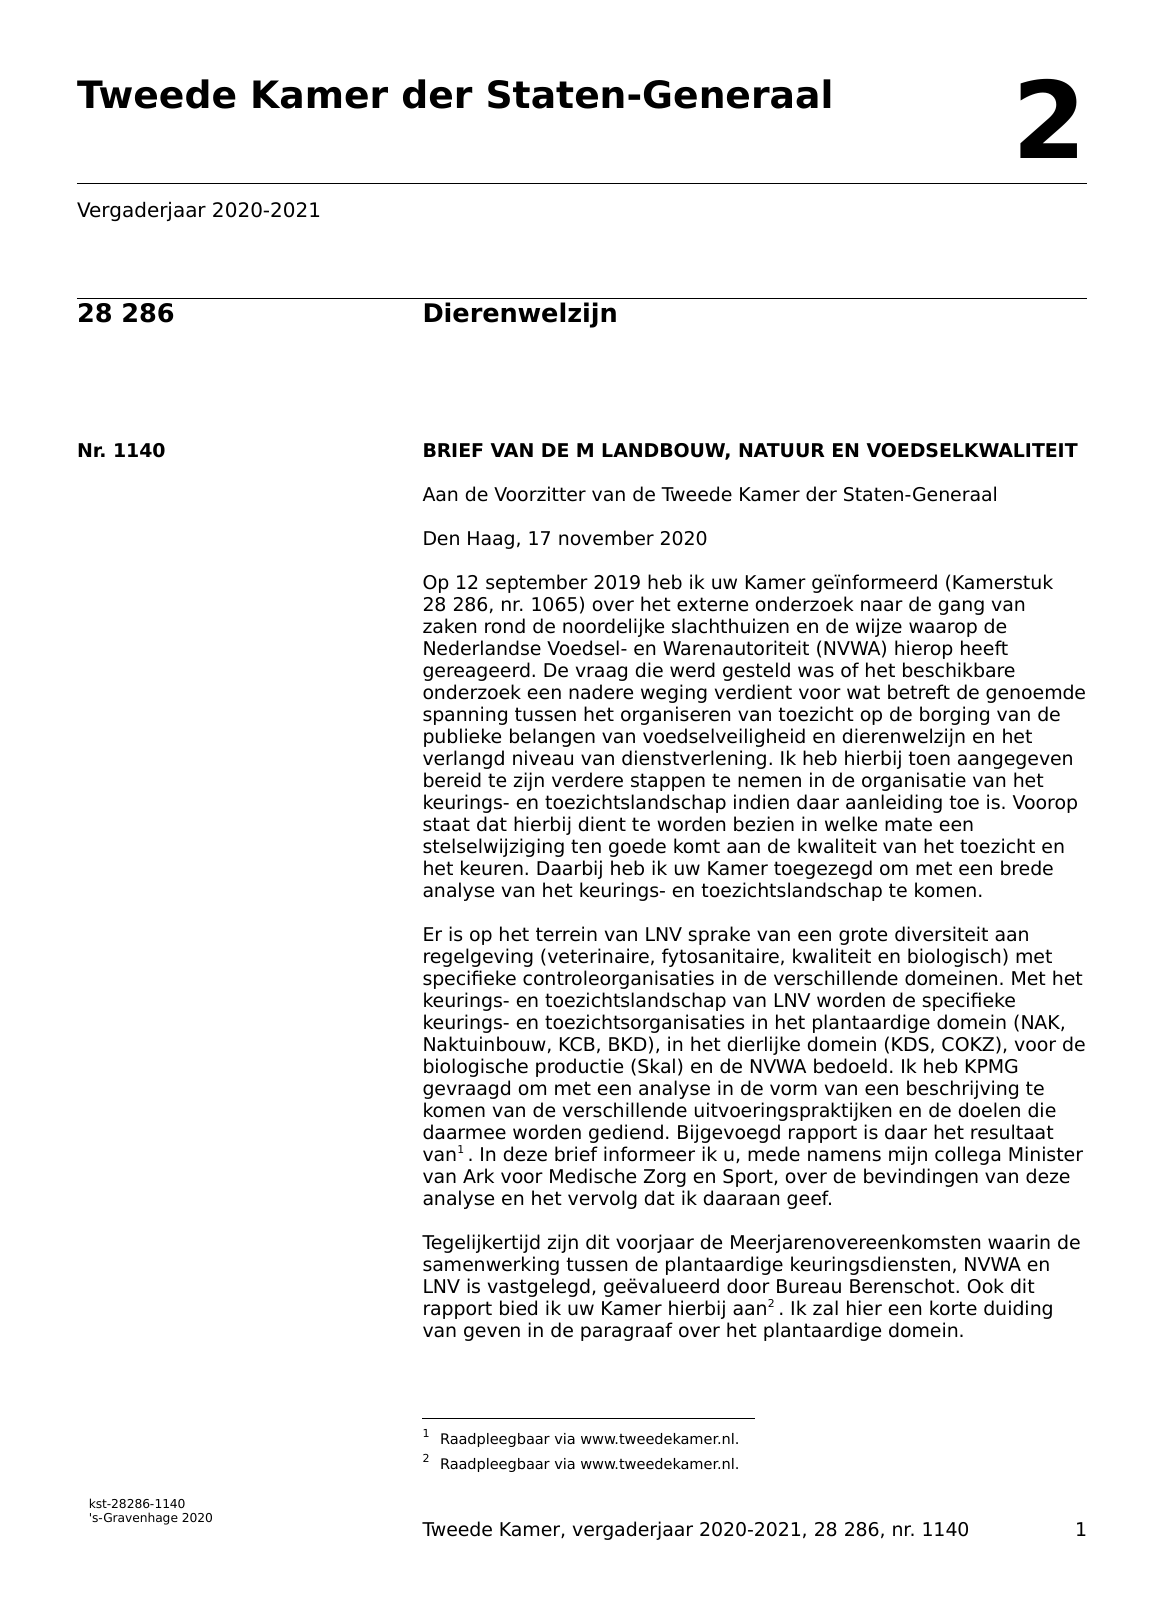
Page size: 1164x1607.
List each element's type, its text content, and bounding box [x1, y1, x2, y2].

text Den Haag, 17 november 2020 [422, 528, 1087, 550]
text Er is op het terrein van LNV sprake van een grote diversiteit aan regelgeving (veterinaire, fytosanitaire, kwaliteit en biologisch) met specifieke controleorganisaties in de verschillende domeinen. Met het keurings- en toezichtslandschap van LNV worden de specifieke keurings- en toezichtsorganisaties in het plantaardige domein (NAK, Naktuinbouw, KCB, BKD), in het dierlijke domein (KDS, COKZ), voor de biologische productie (Skal) en de NVWA bedoeld. Ik heb KPMG gevraagd om met een analyse in de vorm van een beschrijving te komen van de verschillende uitvoeringspraktijken en de doelen die daarmee worden gediend. Bijgevoegd rapport is daar het resultaat van. In deze brief informeer ik u, mede namens mijn collega Minister van Ark voor Medische Zorg en Sport, over de bevindingen van deze analyse en het vervolg dat ik daaraan geef. [422, 924, 1087, 1210]
text 's-Gravenhage 2020 [88, 1511, 323, 1525]
text Aan de Voorzitter van de Tweede Kamer der Staten-Generaal [422, 484, 1087, 506]
text Tegelijkertijd zijn dit voorjaar de Meerjarenovereenkomsten waarin de samenwerking tussen de plantaardige keuringsdiensten, NVWA en LNV is vastgelegd, geëvalueerd door Bureau Berenschot. Ook dit rapport bied ik uw Kamer hierbij aan. Ik zal hier een korte duiding van geven in de paragraaf over het plantaardige domein. [422, 1232, 1087, 1342]
table_header Tweede Kamer der Staten-Generaal [77, 59, 886, 183]
subtitle Nr. 1140 BRIEF VAN DE M LANDBOUW, NATUUR EN VOEDSELKWALITEIT [77, 440, 1087, 462]
table_header 2 [886, 59, 1087, 183]
table_cell Vergaderjaar 2020-2021 [77, 184, 1087, 298]
subtitle 28 286 Dierenwelzijn [77, 299, 1087, 329]
text Raadpleegbaar via www.tweedekamer.nl. [422, 1427, 1087, 1449]
text Op 12 september 2019 heb ik uw Kamer geïnformeerd (Kamerstuk 28 286, nr. 1065) over het externe onderzoek naar de gang van zaken rond de noordelijke slachthuizen en de wijze waarop de Nederlandse Voedsel- en Warenautoriteit (NVWA) hierop heeft gereageerd. De vraag die werd gesteld was of het beschikbare onderzoek een nadere weging verdient voor wat betreft de genoemde spanning tussen het organiseren van toezicht op de borging van de publieke belangen van voedselveiligheid en dierenwelzijn en het verlangd niveau van dienstverlening. Ik heb hierbij toen aangegeven bereid te zijn verdere stappen te nemen in de organisatie van het keurings- en toezichtslandschap indien daar aanleiding toe is. Voorop staat dat hierbij dient te worden bezien in welke mate een stelselwijziging ten goede komt aan de kwaliteit van het toezicht en het keuren. Daarbij heb ik uw Kamer toegezegd om met een brede analyse van het keurings- en toezichtslandschap te komen. [422, 572, 1087, 902]
text kst-28286-1140 [88, 1497, 323, 1511]
text Raadpleegbaar via www.tweedekamer.nl. [422, 1452, 1087, 1474]
